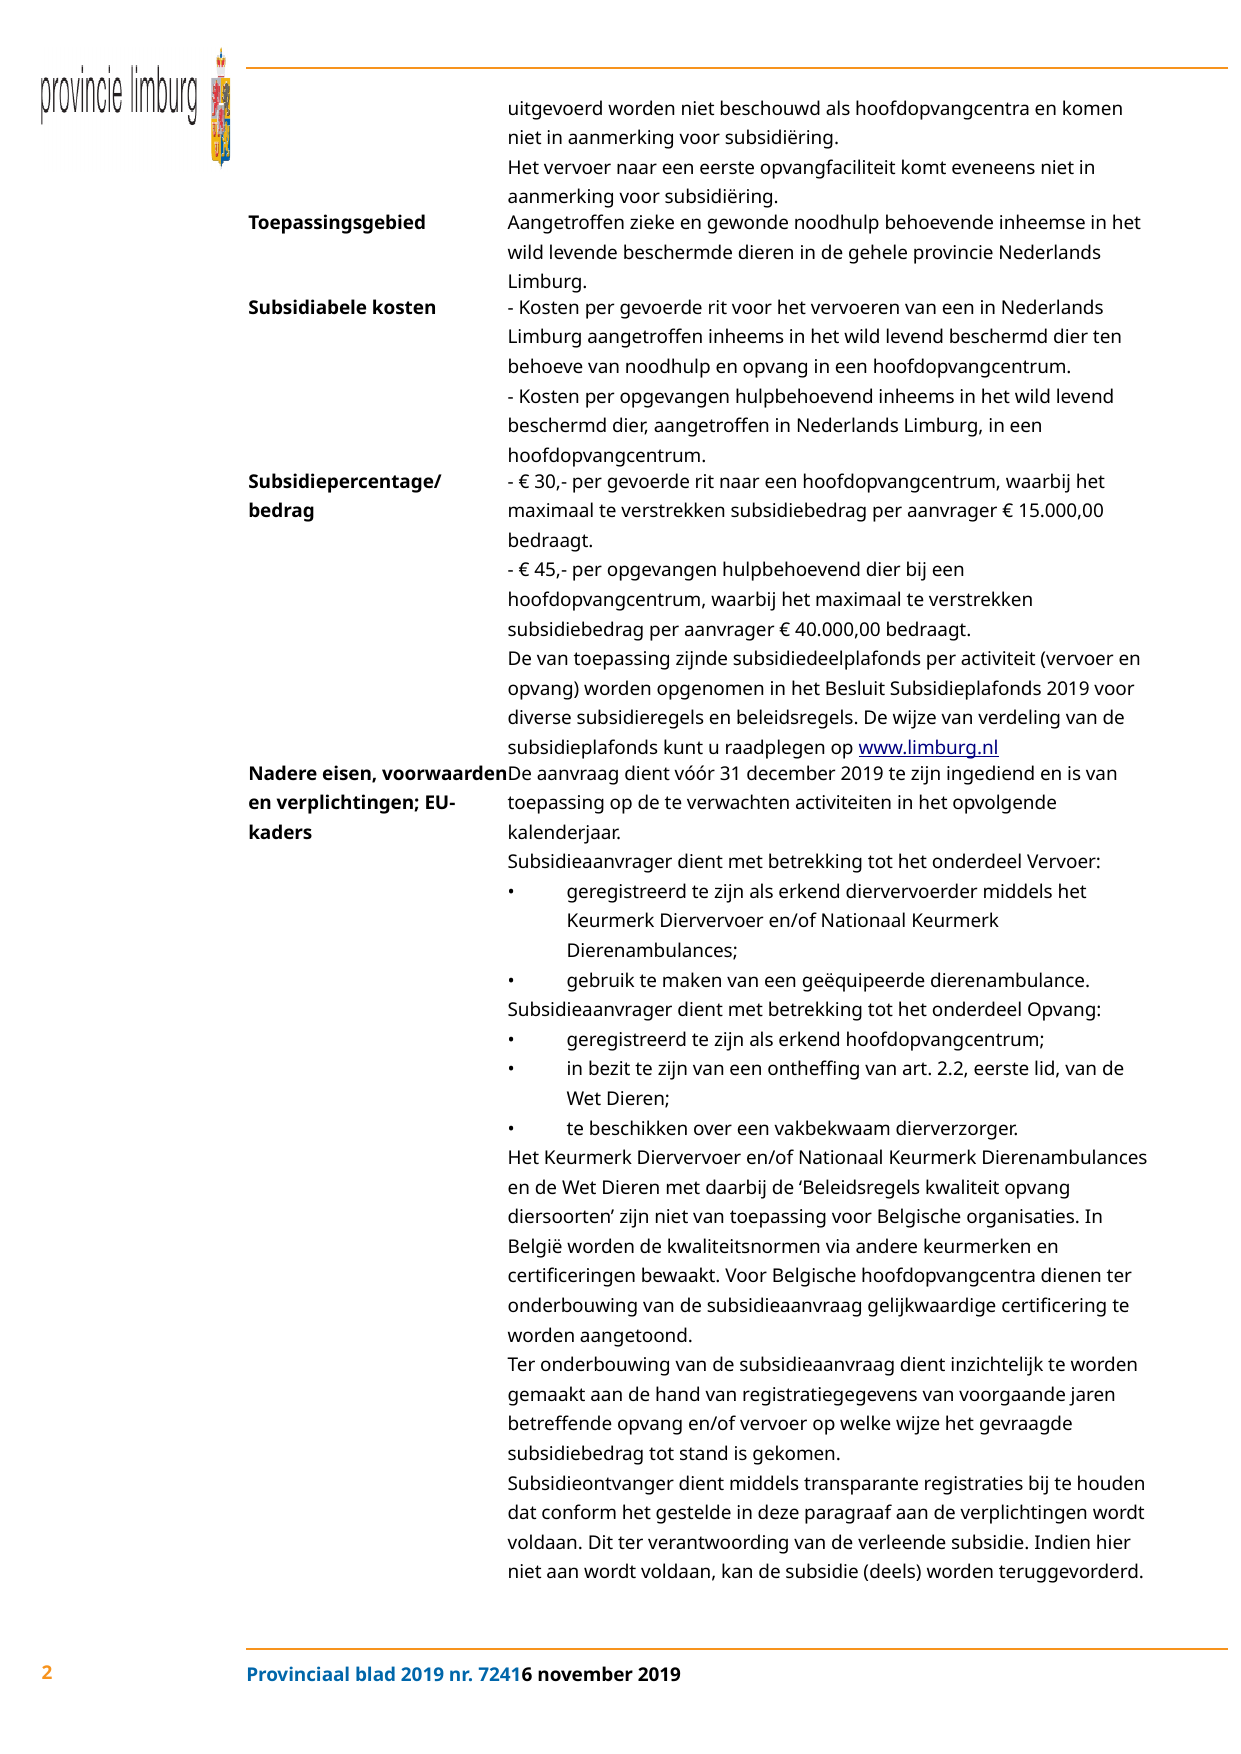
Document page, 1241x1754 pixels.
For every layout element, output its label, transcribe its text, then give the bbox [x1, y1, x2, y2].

table_cell - € 30,- per gevoerde rit naar een hoofdopvangcentrum, waarbij het maximaal te verstrekken subsidiebedrag per aanvrager € 15.000,00 bedraagt. - € 45,- per opgevangen hulpbehoevend dier bij een hoofdopvangcentrum, waarbij het maximaal te verstrekken subsidiebedrag per aanvrager € 40.000,00 bedraagt. De van toepassing zijnde subsidiedeelplafonds per activiteit (vervoer en opvang) worden opgenomen in het Besluit Subsidieplafonds 2019 voor diverse subsidieregels en beleidsregels. De wijze van verdeling van de subsidieplafonds kunt u raadplegen op www.limburg.nl [508, 468, 1152, 760]
table_cell Subsidiepercentage/bedrag [248, 468, 507, 760]
table_cell Subsidiabele kosten [248, 294, 507, 468]
table_cell [248, 95, 507, 209]
table_cell uitgevoerd worden niet beschouwd als hoofdopvangcentra en komen niet in aanmerking voor subsidiëring. Het vervoer naar een eerste opvangfaciliteit komt eveneens niet in aanmerking voor subsidiëring. [508, 95, 1152, 209]
table_cell Aangetroffen zieke en gewonde noodhulp behoevende inheemse in het wild levende beschermde dieren in de gehele provincie Nederlands Limburg. [508, 209, 1152, 294]
picture [41, 47, 231, 172]
table_cell De aanvraag dient vóór 31 december 2019 te zijn ingediend en is van toepassing op de te verwachten activiteiten in het opvolgende kalenderjaar. Subsidieaanvrager dient met betrekking tot het onderdeel Vervoer: geregistreerd te zijn als erkend diervervoerder middels het Keurmerk Diervervoer en/of Nationaal Keurmerk Dierenambulances; gebruik te maken van een geëquipeerde dierenambulance. Subsidieaanvrager dient met betrekking tot het onderdeel Opvang: geregistreerd te zijn als erkend hoofdopvangcentrum; in bezit te zijn van een ontheffing van art. 2.2, eerste lid, van de Wet Dieren; te beschikken over een vakbekwaam dierverzorger. Het Keurmerk Diervervoer en/of Nationaal Keurmerk Dierenambulances en de Wet Dieren met daarbij de ‘Beleidsregels kwaliteit opvang diersoorten’ zijn niet van toepassing voor Belgische organisaties. In België worden de kwaliteitsnormen via andere keurmerken en certificeringen bewaakt. Voor Belgische hoofdopvangcentra dienen ter onderbouwing van de subsidieaanvraag gelijkwaardige certificering te worden aangetoond. Ter onderbouwing van de subsidieaanvraag dient inzichtelijk te worden gemaakt aan de hand van registratiegegevens van voorgaande jaren betreffende opvang en/of vervoer op welke wijze het gevraagde subsidiebedrag tot stand is gekomen. Subsidieontvanger dient middels transparante registraties bij te houden dat conform het gestelde in deze paragraaf aan de verplichtingen wordt voldaan. Dit ter verantwoording van de verleende subsidie. Indien hier niet aan wordt voldaan, kan de subsidie (deels) worden teruggevorderd. [508, 760, 1152, 1584]
table_cell Toepassingsgebied [248, 209, 507, 294]
table_cell Nadere eisen, voorwaarden en verplichtingen; EU-kaders [248, 760, 507, 1584]
table_cell - Kosten per gevoerde rit voor het vervoeren van een in Nederlands Limburg aangetroffen inheems in het wild levend beschermd dier ten behoeve van noodhulp en opvang in een hoofdopvangcentrum. - Kosten per opgevangen hulpbehoevend inheems in het wild levend beschermd dier, aangetroffen in Nederlands Limburg, in een hoofdopvangcentrum. [508, 294, 1152, 468]
